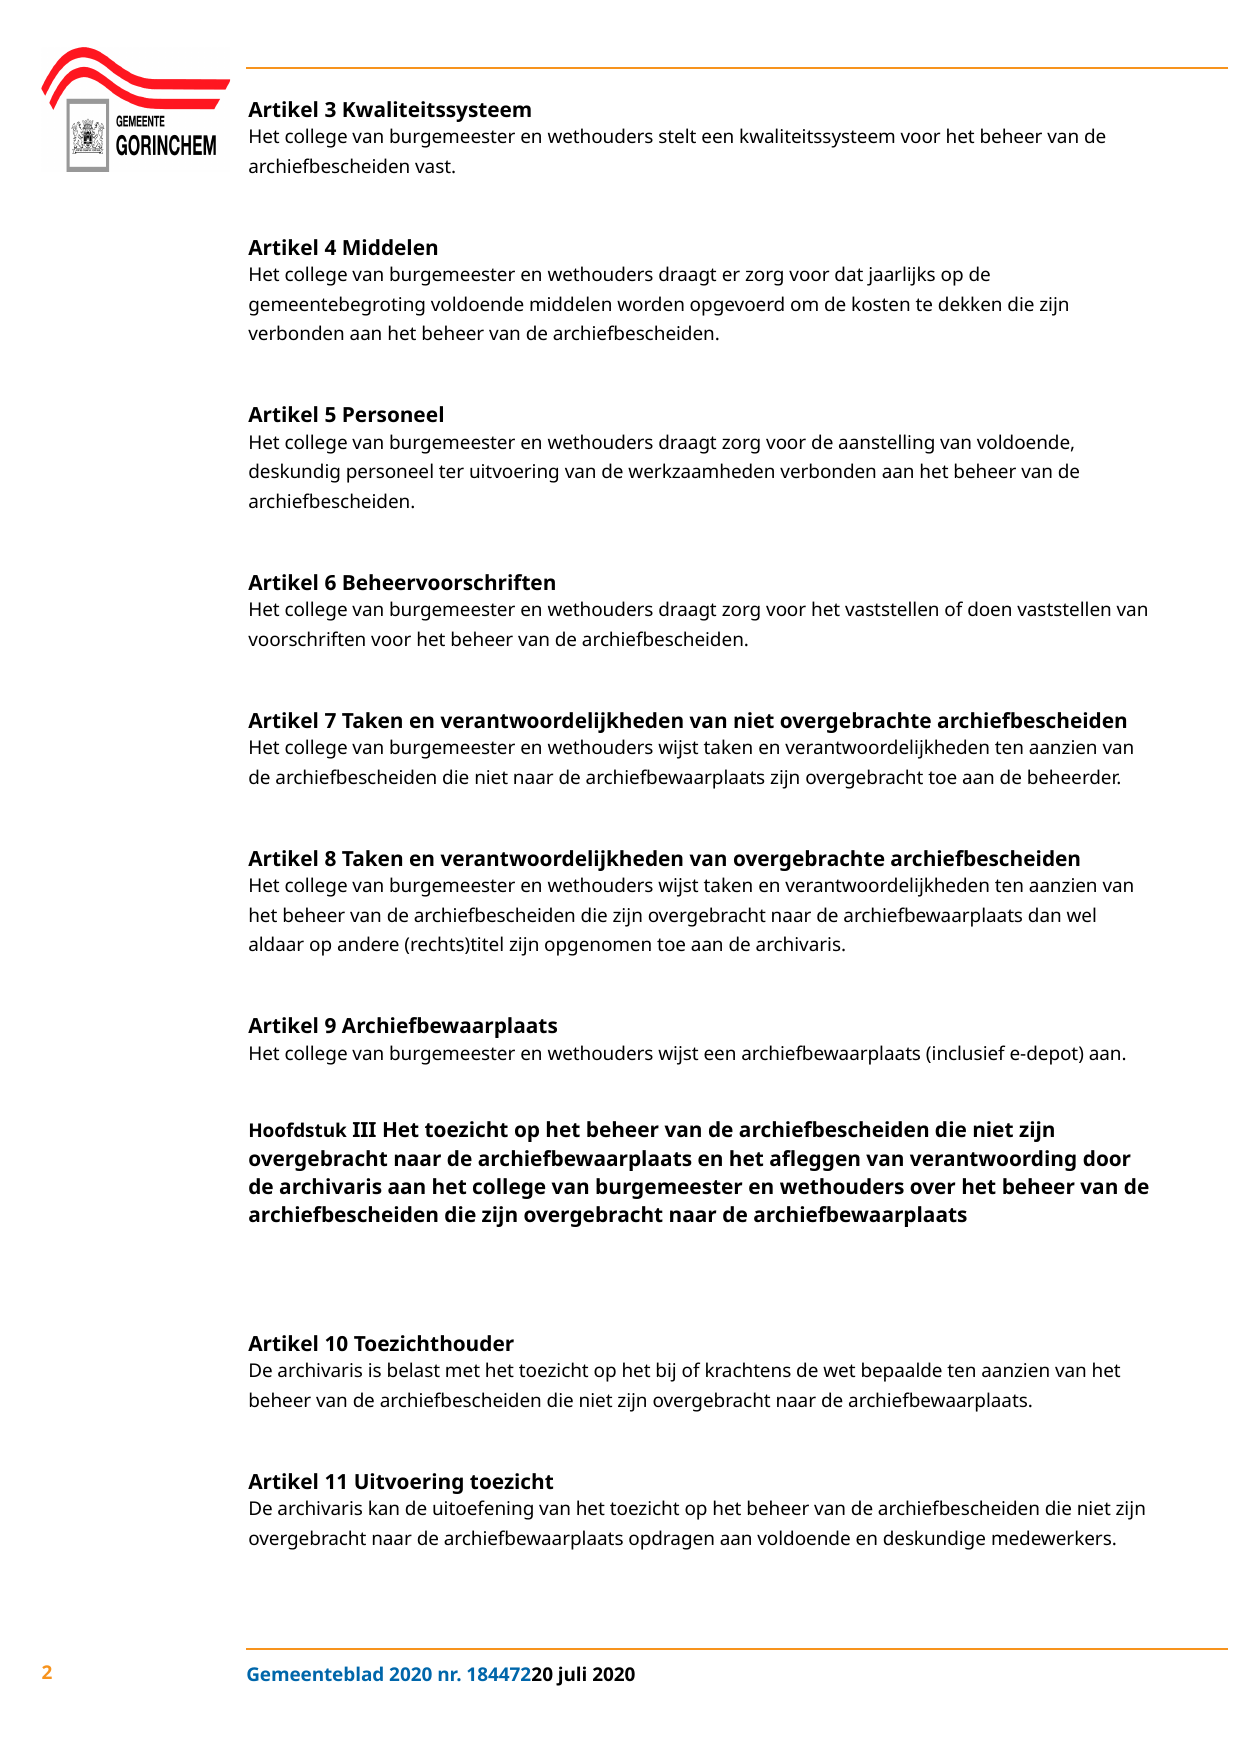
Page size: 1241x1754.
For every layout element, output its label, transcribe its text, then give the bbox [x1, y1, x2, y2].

text Artikel 10 Toezichthouder [248, 1329, 1152, 1357]
text Het college van burgemeester en wethouders draagt er zorg voor dat jaarlijks op de gemeentebegroting voldoende middelen worden opgevoerd om de kosten te dekken die zijn verbonden aan het beheer van de archiefbescheiden. [248, 261, 1152, 346]
text Het college van burgemeester en wethouders stelt een kwaliteitssysteem voor het beheer van de archiefbescheiden vast. [248, 123, 1152, 178]
text Het college van burgemeester en wethouders draagt zorg voor de aanstelling van voldoende, deskundig personeel ter uitvoering van de werkzaamheden verbonden aan het beheer van de archiefbescheiden. [248, 429, 1152, 514]
text Het college van burgemeester en wethouders wijst taken en verantwoordelijkheden ten aanzien van het beheer van de archiefbescheiden die zijn overgebracht naar de archiefbewaarplaats dan wel aldaar op andere (rechts)titel zijn opgenomen toe aan de archivaris. [248, 872, 1152, 957]
text Artikel 11 Uitvoering toezicht [248, 1467, 1152, 1495]
text Artikel 6 Beheervoorschriften [248, 568, 1152, 596]
text De archivaris is belast met het toezicht op het bij of krachtens de wet bepaalde ten aanzien van het beheer van de archiefbescheiden die niet zijn overgebracht naar de archiefbewaarplaats. [248, 1357, 1152, 1412]
text Het college van burgemeester en wethouders wijst taken en verantwoordelijkheden ten aanzien van de archiefbescheiden die niet naar de archiefbewaarplaats zijn overgebracht toe aan de beheerder. [248, 734, 1152, 790]
text Artikel 7 Taken en verantwoordelijkheden van niet overgebrachte archiefbescheiden [248, 706, 1152, 734]
text Hoofdstuk III Het toezicht op het beheer van de archiefbescheiden die niet zijn overgebracht naar de archiefbewaarplaats en het afleggen van verantwoording door de archivaris aan het college van burgemeester en wethouders over het beheer van de archiefbescheiden die zijn overgebracht naar de archiefbewaarplaats [248, 1115, 1152, 1229]
text Artikel 8 Taken en verantwoordelijkheden van overgebrachte archiefbescheiden [248, 844, 1152, 872]
text Artikel 3 Kwaliteitssysteem [248, 95, 1152, 123]
text Het college van burgemeester en wethouders wijst een archiefbewaarplaats (inclusief e-depot) aan. [248, 1040, 1152, 1066]
text Artikel 9 Archiefbewaarplaats [248, 1012, 1152, 1040]
picture [41, 47, 231, 172]
text De archivaris kan de uitoefening van het toezicht op het beheer van de archiefbescheiden die niet zijn overgebracht naar de archiefbewaarplaats opdragen aan voldoende en deskundige medewerkers. [248, 1495, 1152, 1551]
text Artikel 4 Middelen [248, 233, 1152, 261]
text Artikel 5 Personeel [248, 400, 1152, 429]
text Het college van burgemeester en wethouders draagt zorg voor het vaststellen of doen vaststellen van voorschriften voor het beheer van de archiefbescheiden. [248, 596, 1152, 652]
